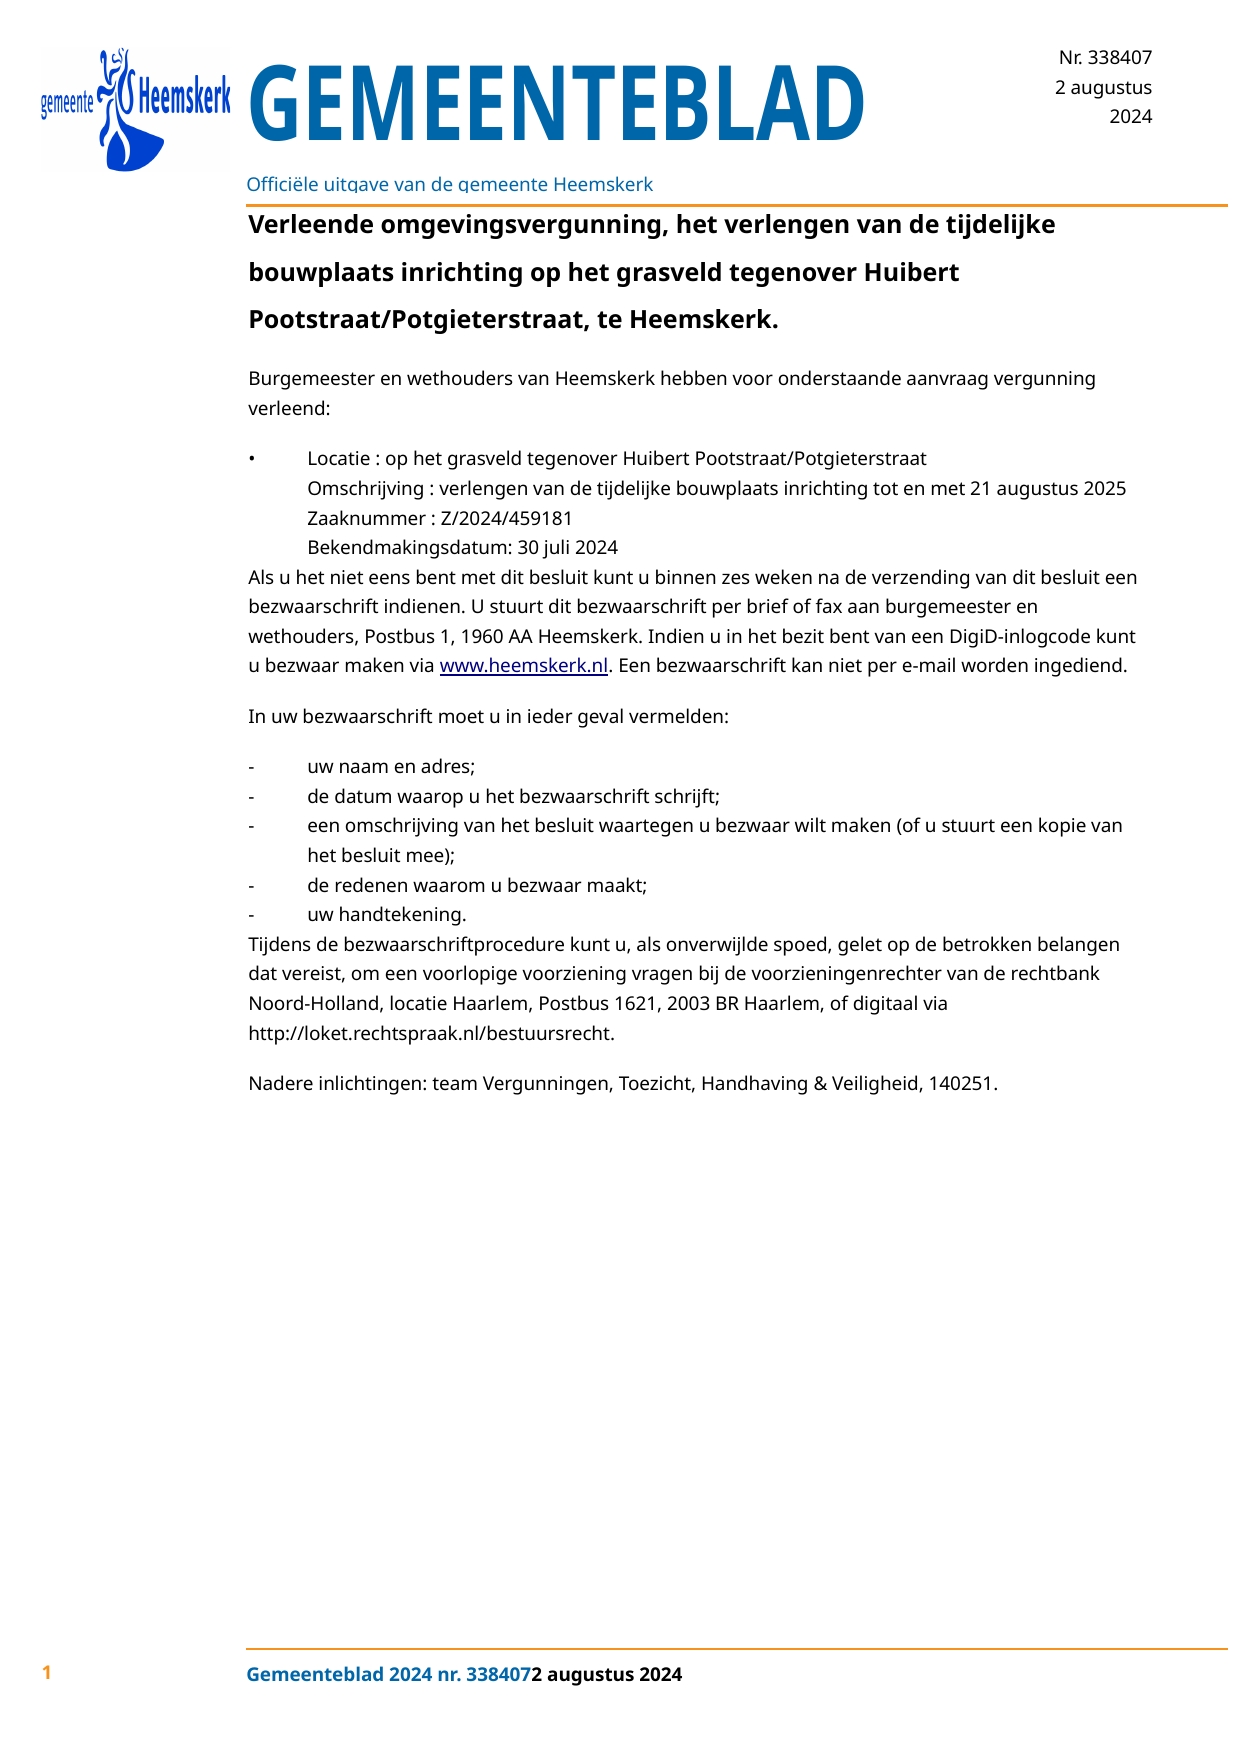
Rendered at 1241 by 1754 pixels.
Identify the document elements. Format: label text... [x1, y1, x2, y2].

list uw handtekening. [248, 901, 1152, 927]
list de redenen waarom u bezwaar maakt; [248, 872, 1152, 897]
text Nadere inlichtingen: team Vergunningen, Toezicht, Handhaving & Veiligheid, 140251. [248, 1070, 1152, 1096]
picture [41, 47, 231, 172]
text Tijdens de bezwaarschriftprocedure kunt u, als onverwijlde spoed, gelet op de betrokken belangen dat vereist, om een voorlopige voorziening vragen bij de voorzieningenrechter van de rechtbank Noord-Holland, locatie Haarlem, Postbus 1621, 2003 BR Haarlem, of digitaal via http://loket.rechtspraak.nl/bestuursrecht. [248, 931, 1152, 1045]
list Locatie : op het grasveld tegenover Huibert Pootstraat/Potgieterstraat [248, 446, 1152, 471]
text Burgemeester en wethouders van Heemskerk hebben voor onderstaande aanvraag vergunning verleend: [248, 366, 1152, 421]
list de datum waarop u het bezwaarschrift schrijft; [248, 783, 1152, 809]
list Bekendmakingsdatum: 30 juli 2024 [248, 534, 1152, 560]
list Zaaknummer : Z/2024/459181 [248, 505, 1152, 530]
list uw naam en adres; [248, 753, 1152, 779]
text Als u het niet eens bent met dit besluit kunt u binnen zes weken na de verzending van dit besluit een bezwaarschrift indienen. U stuurt dit bezwaarschrift per brief of fax aan burgemeester en wethouders, Postbus 1, 1960 AA Heemskerk. Indien u in het bezit bent van een DigiD-inlogcode kunt u bezwaar maken via www.heemskerk.nl. Een bezwaarschrift kan niet per e-mail worden ingediend. [248, 564, 1152, 678]
text In uw bezwaarschrift moet u in ieder geval vermelden: [248, 703, 1152, 729]
text Verleende omgevingsvergunning, het verlengen van de tijdelijke bouwplaats inrichting op het grasveld tegenover Huibert Pootstraat/Potgieterstraat, te Heemskerk. [248, 207, 1152, 336]
list een omschrijving van het besluit waartegen u bezwaar wilt maken (of u stuurt een kopie van het besluit mee); [248, 813, 1152, 868]
list Omschrijving : verlengen van de tijdelijke bouwplaats inrichting tot en met 21 augustus 2025 [248, 475, 1152, 501]
